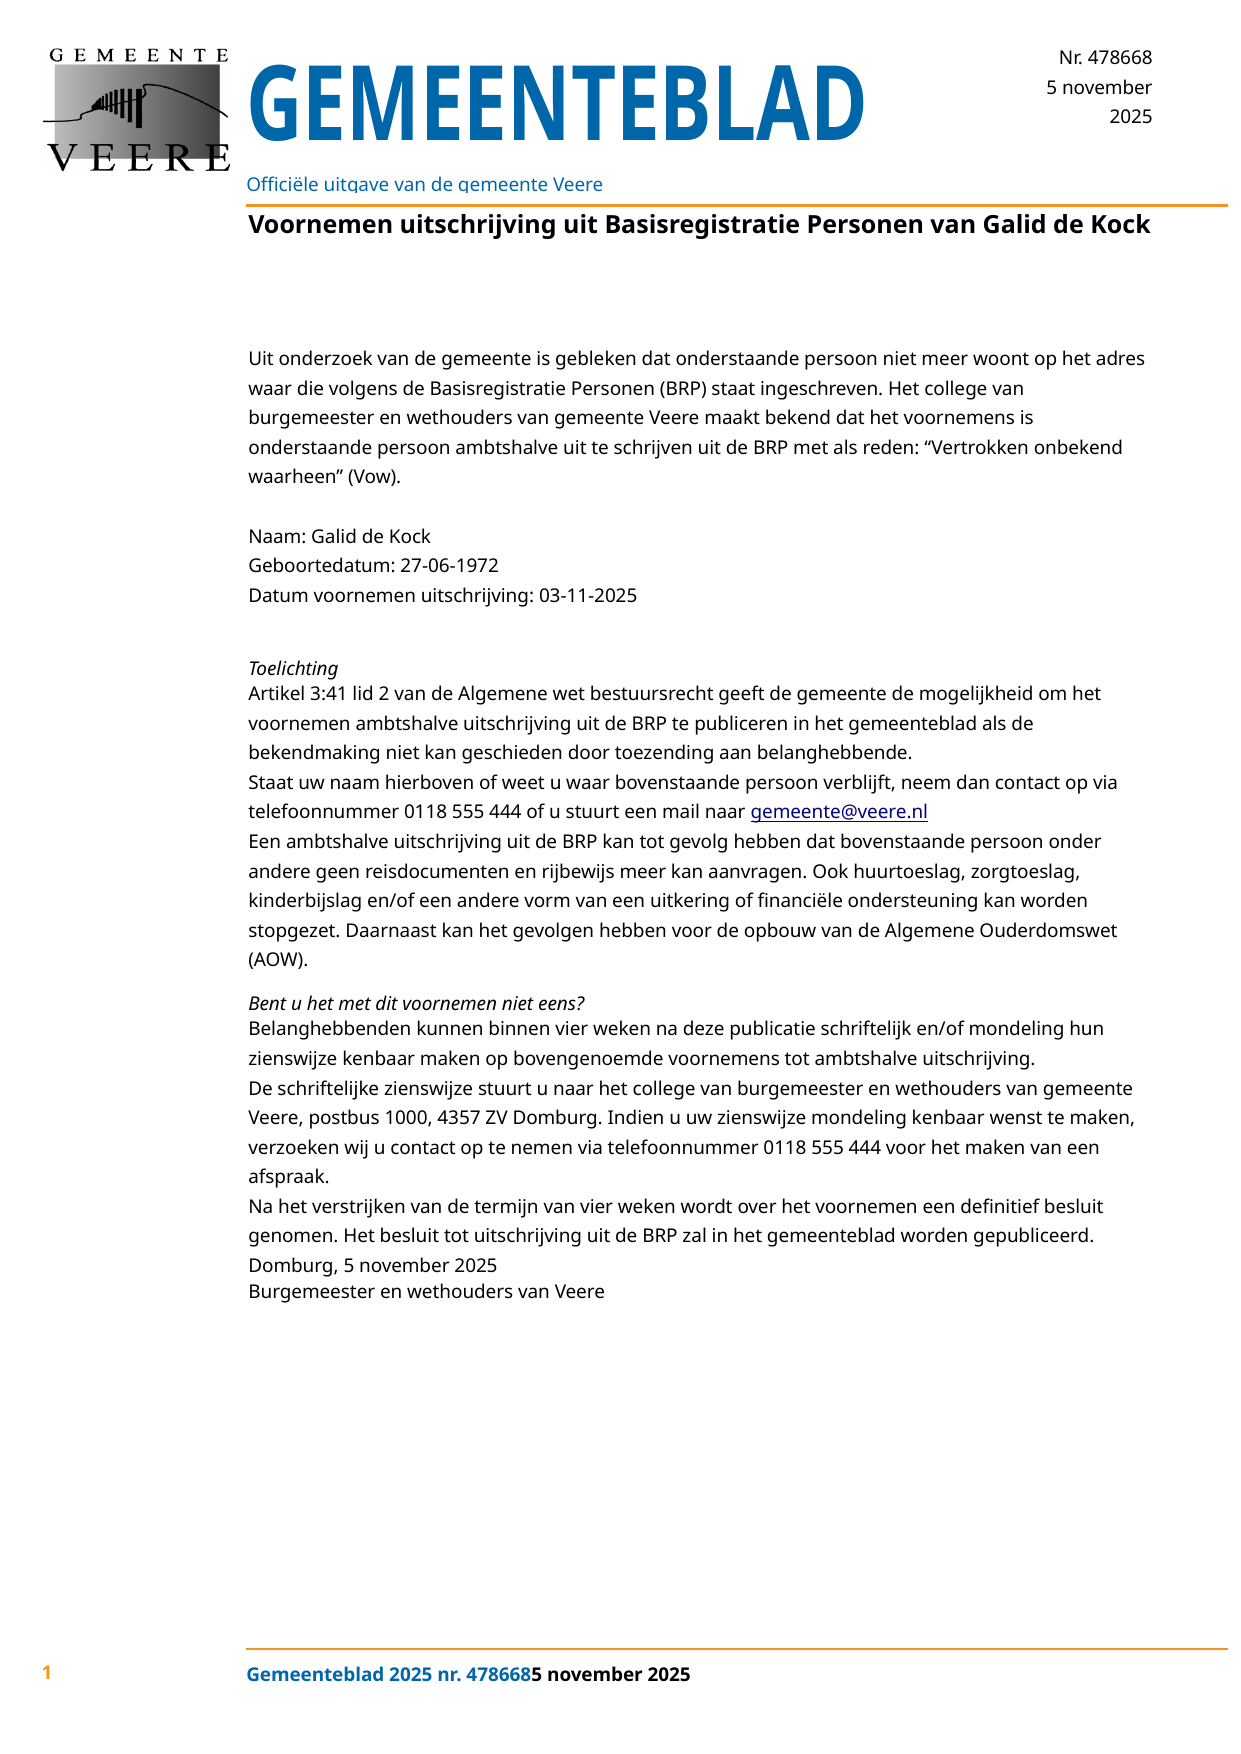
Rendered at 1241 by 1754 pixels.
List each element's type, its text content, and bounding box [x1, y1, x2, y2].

text Staat uw naam hierboven of weet u waar bovenstaande persoon verblijft, neem dan contact op via telefoonnummer 0118 555 444 of u stuurt een mail naar gemeente@veere.nl [248, 769, 1152, 824]
text Uit onderzoek van de gemeente is gebleken dat onderstaande persoon niet meer woont op het adres waar die volgens de Basisregistratie Personen (BRP) staat ingeschreven. Het college van burgemeester en wethouders van gemeente Veere maakt bekend dat het voornemens is onderstaande persoon ambtshalve uit te schrijven uit de BRP met als reden: “Vertrokken onbekend waarheen” (Vow). [248, 345, 1152, 489]
text Geboortedatum: 27-06-1972 [248, 552, 1152, 578]
text De schriftelijke zienswijze stuurt u naar het college van burgemeester en wethouders van gemeente Veere, postbus 1000, 4357 ZV Domburg. Indien u uw zienswijze mondeling kenbaar wenst te maken, verzoeken wij u contact op te nemen via telefoonnummer 0118 555 444 voor het maken van een afspraak. [248, 1075, 1152, 1189]
text Domburg, 5 november 2025 [248, 1252, 1152, 1278]
text Na het verstrijken van de termijn van vier weken wordt over het voornemen een definitief besluit genomen. Het besluit tot uitschrijving uit de BRP zal in het gemeenteblad worden gepubliceerd. [248, 1193, 1152, 1248]
text Datum voornemen uitschrijving: 03-11-2025 [248, 582, 1152, 608]
text Voornemen uitschrijving uit Basisregistratie Personen van Galid de Kock [248, 207, 1152, 241]
text Burgemeester en wethouders van Veere [248, 1278, 1152, 1304]
text Bent u het met dit voornemen niet eens? [248, 990, 1152, 1016]
picture [41, 47, 231, 172]
text Belanghebbenden kunnen binnen vier weken na deze publicatie schriftelijk en/of mondeling hun zienswijze kenbaar maken op bovengenoemde voornemens tot ambtshalve uitschrijving. [248, 1016, 1152, 1071]
text Naam: Galid de Kock [248, 523, 1152, 548]
text Toelichting [248, 655, 1152, 680]
text Een ambtshalve uitschrijving uit de BRP kan tot gevolg hebben dat bovenstaande persoon onder andere geen reisdocumenten en rijbewijs meer kan aanvragen. Ook huurtoeslag, zorgtoeslag, kinderbijslag en/of een andere vorm van een uitkering of financiële ondersteuning kan worden stopgezet. Daarnaast kan het gevolgen hebben voor de opbouw van de Algemene Ouderdomswet (AOW). [248, 828, 1152, 972]
text Artikel 3:41 lid 2 van de Algemene wet bestuursrecht geeft de gemeente de mogelijkheid om het voornemen ambtshalve uitschrijving uit de BRP te publiceren in het gemeenteblad als de bekendmaking niet kan geschieden door toezending aan belanghebbende. [248, 680, 1152, 765]
